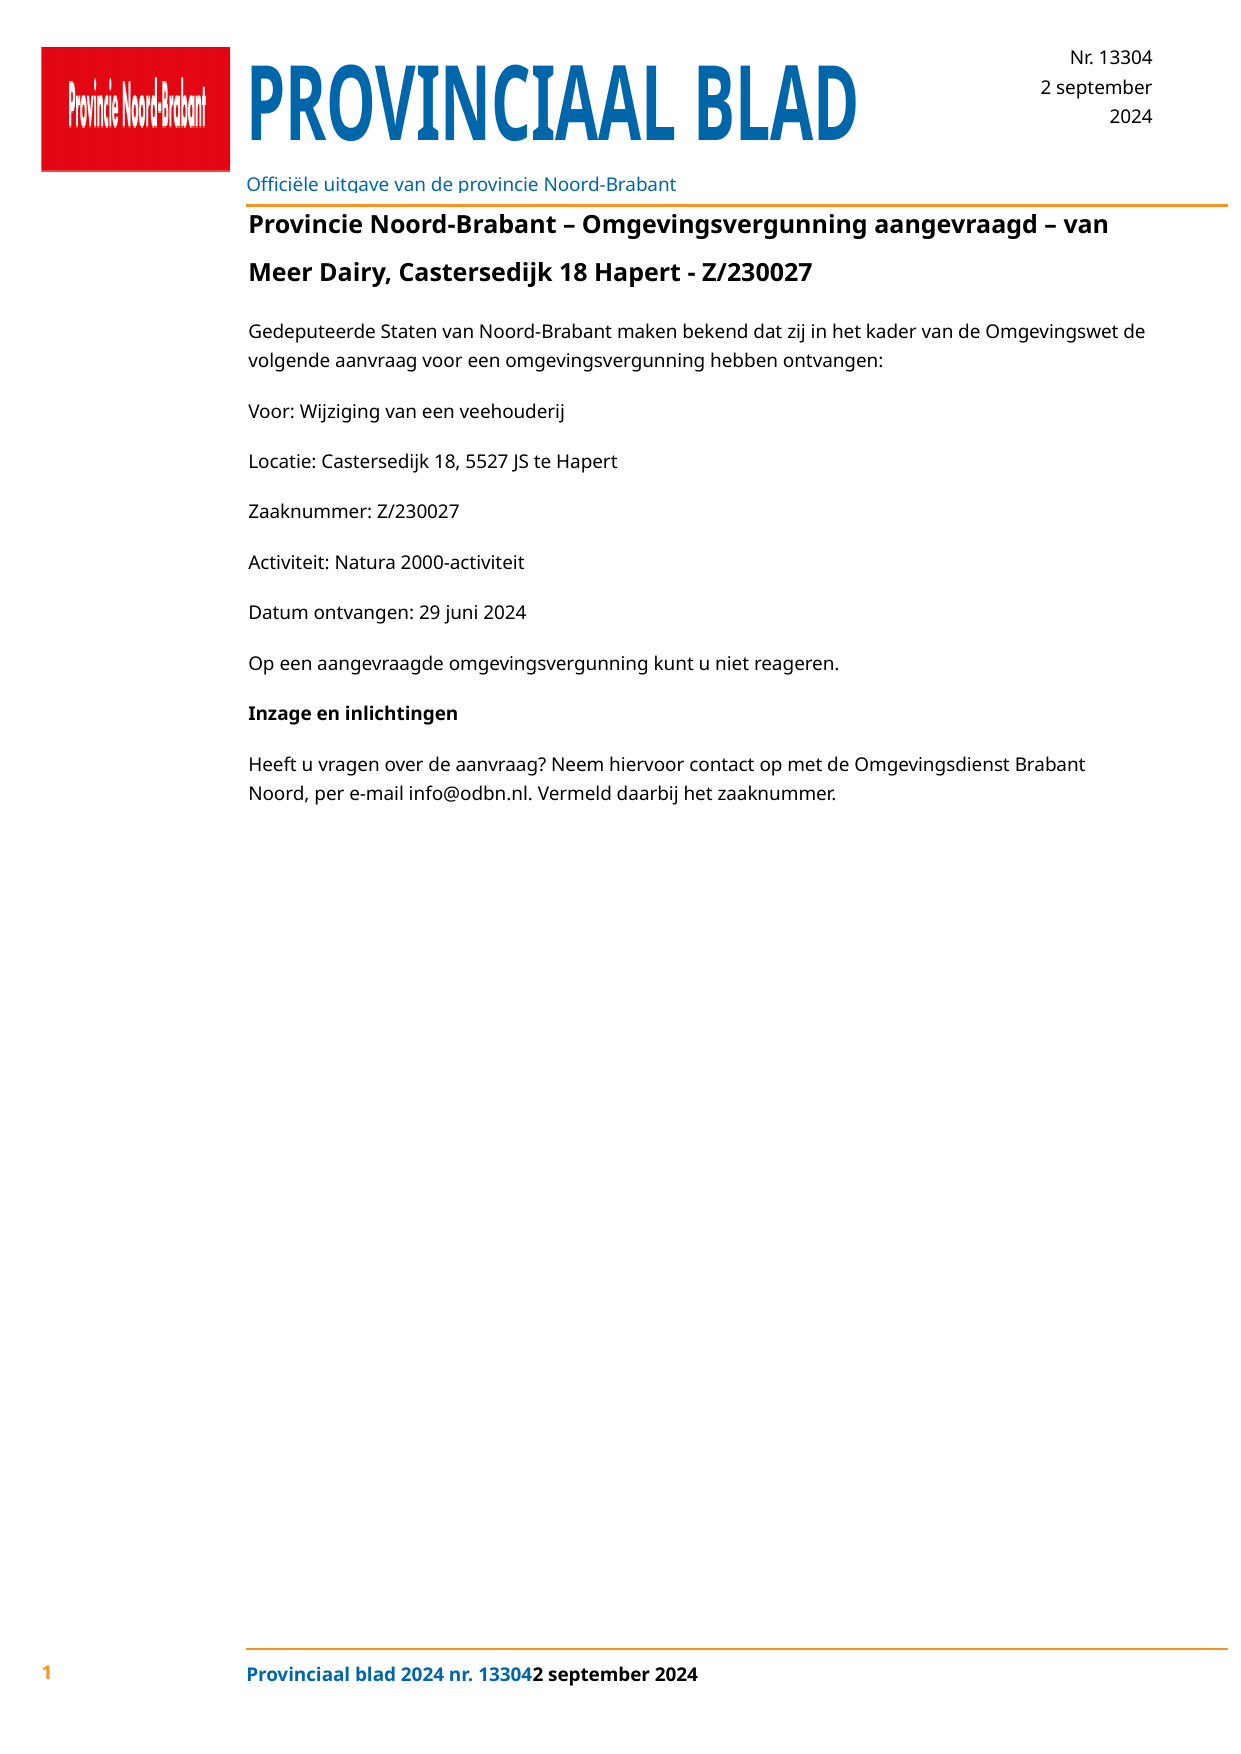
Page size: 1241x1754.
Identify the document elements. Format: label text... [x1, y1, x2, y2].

text Voor: Wijziging van een veehouderij [248, 398, 1152, 424]
text Activiteit: Natura 2000-activiteit [248, 549, 1152, 575]
text Provincie Noord-Brabant – Omgevingsvergunning aangevraagd – van Meer Dairy, Castersedijk 18 Hapert - Z/230027 [248, 207, 1152, 288]
text Heeft u vragen over de aanvraag? Neem hiervoor contact op met de Omgevingsdienst Brabant Noord, per e-mail info@odbn.nl. Vermeld daarbij het zaaknummer. [248, 751, 1152, 806]
picture [41, 47, 231, 172]
text Zaaknummer: Z/230027 [248, 499, 1152, 524]
text Op een aangevraagde omgevingsvergunning kunt u niet reageren. [248, 650, 1152, 676]
text Locatie: Castersedijk 18, 5527 JS te Hapert [248, 448, 1152, 474]
text Datum ontvangen: 29 juni 2024 [248, 599, 1152, 625]
text Gedeputeerde Staten van Noord-Brabant maken bekend dat zij in het kader van de Omgevingswet de volgende aanvraag voor een omgevingsvergunning hebben ontvangen: [248, 318, 1152, 373]
text Inzage en inlichtingen [248, 700, 1152, 726]
